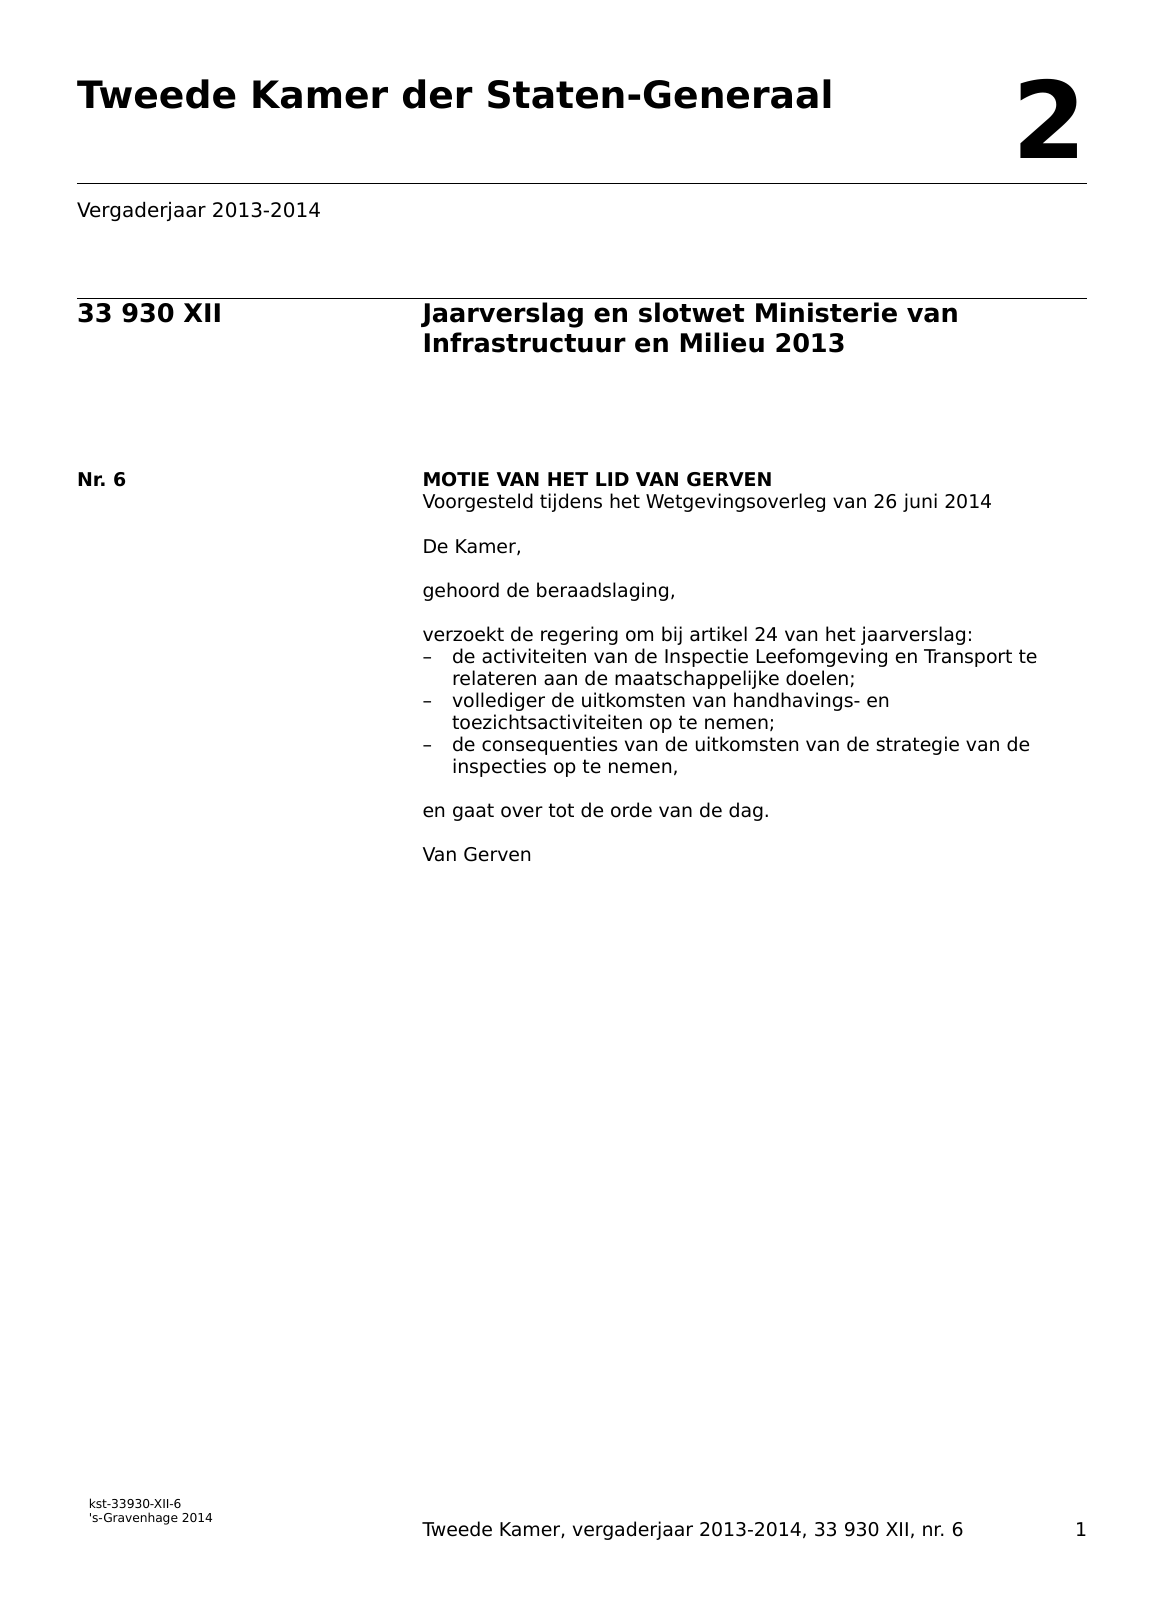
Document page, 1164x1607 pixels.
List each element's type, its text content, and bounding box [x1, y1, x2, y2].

table_header 2 [886, 59, 1087, 183]
table_header Tweede Kamer der Staten-Generaal [77, 59, 886, 183]
text 's-Gravenhage 2014 [88, 1511, 323, 1525]
text verzoekt de regering om bij artikel 24 van het jaarverslag: [422, 624, 1087, 646]
text – de activiteiten van de Inspectie Leefomgeving en Transport te relateren aan de maatschappelijke doelen; [422, 646, 1087, 690]
text – vollediger de uitkomsten van handhavings- en toezichtsactiviteiten op te nemen; [422, 690, 1087, 734]
text – de consequenties van de uitkomsten van de strategie van de inspecties op te nemen, [422, 734, 1087, 778]
text Van Gerven [422, 844, 1087, 866]
subtitle 33 930 XII Jaarverslag en slotwet Ministerie van Infrastructuur en Milieu 2013 [77, 299, 1087, 358]
text en gaat over tot de orde van de dag. [422, 800, 1087, 822]
text kst-33930-XII-6 [88, 1497, 323, 1511]
text Voorgesteld tijdens het Wetgevingsoverleg van 26 juni 2014 [422, 491, 1087, 513]
text De Kamer, [422, 536, 1087, 557]
subtitle Nr. 6 MOTIE VAN HET LID VAN GERVEN [77, 469, 1087, 491]
text gehoord de beraadslaging, [422, 580, 1087, 602]
table_cell Vergaderjaar 2013-2014 [77, 184, 1087, 298]
